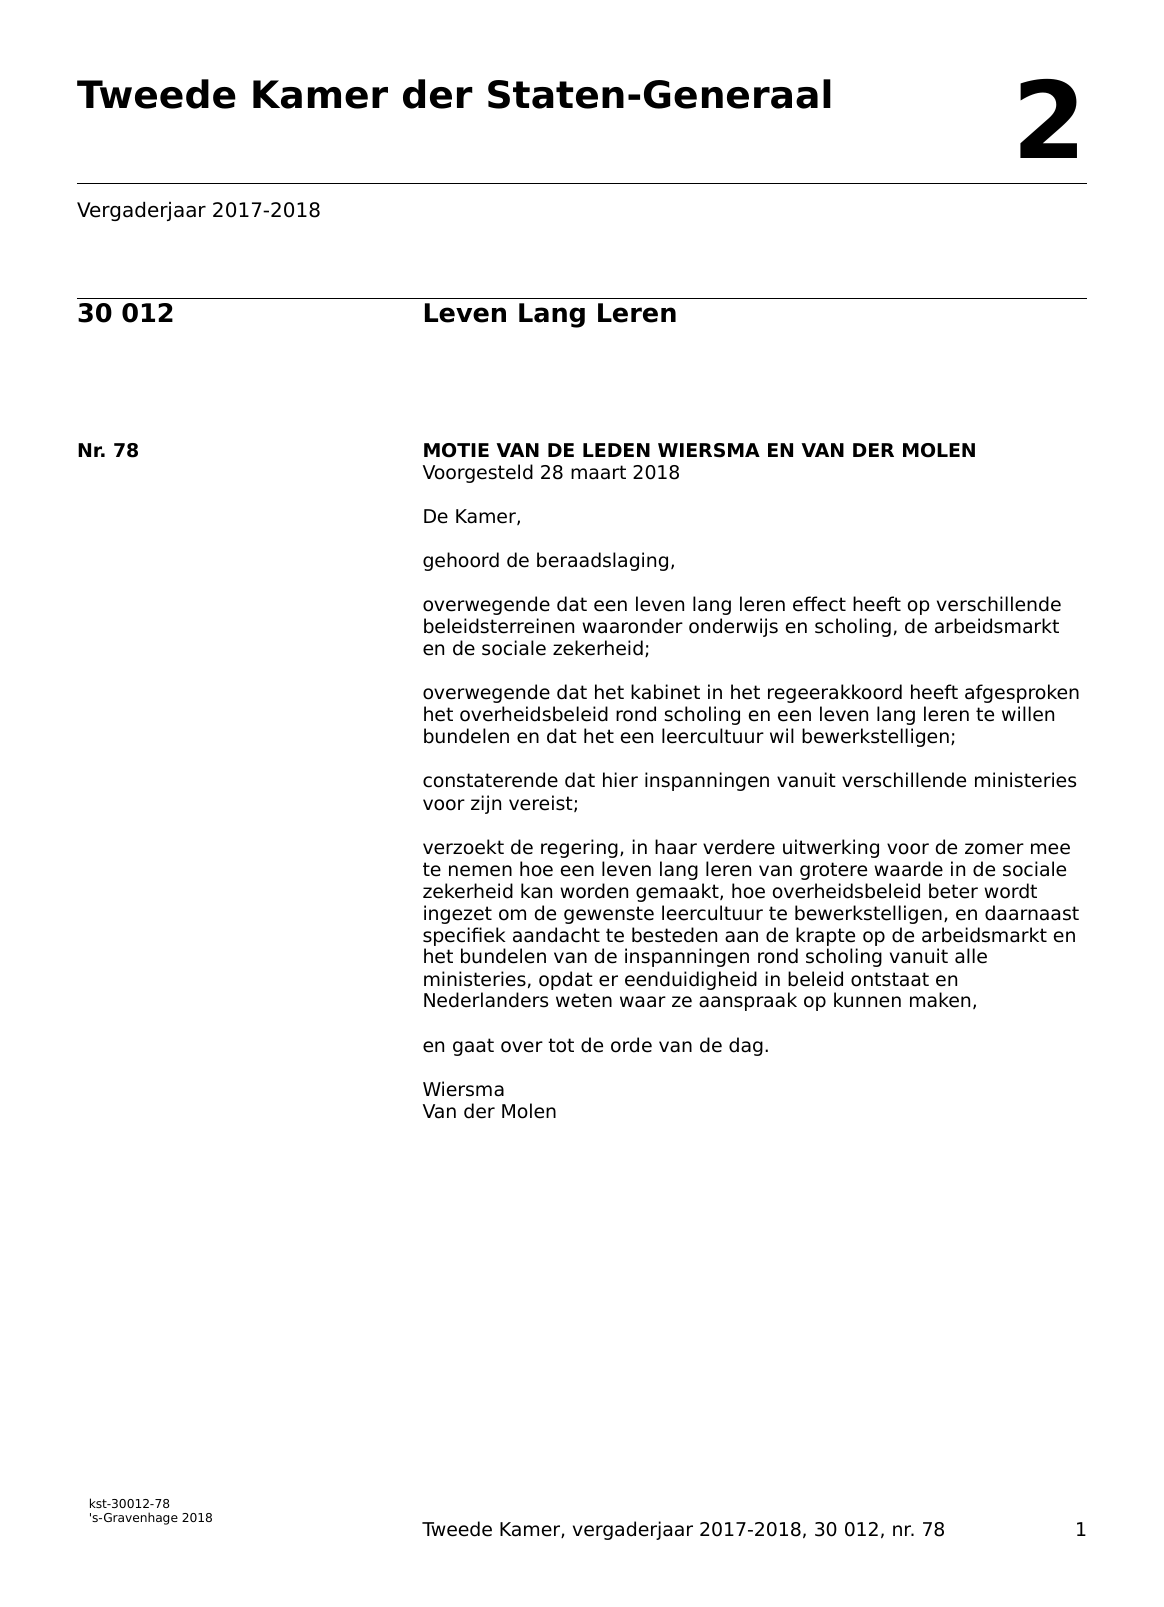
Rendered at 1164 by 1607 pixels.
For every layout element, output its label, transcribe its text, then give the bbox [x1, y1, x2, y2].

text verzoekt de regering, in haar verdere uitwerking voor de zomer mee te nemen hoe een leven lang leren van grotere waarde in de sociale zekerheid kan worden gemaakt, hoe overheidsbeleid beter wordt ingezet om de gewenste leercultuur te bewerkstelligen, en daarnaast specifiek aandacht te besteden aan de krapte op de arbeidsmarkt en het bundelen van de inspanningen rond scholing vanuit alle ministeries, opdat er eenduidigheid in beleid ontstaat en Nederlanders weten waar ze aanspraak op kunnen maken, [422, 837, 1087, 1012]
subtitle Nr. 78 MOTIE VAN DE LEDEN WIERSMA EN VAN DER MOLEN [77, 440, 1087, 462]
table_header 2 [886, 59, 1087, 183]
subtitle 30 012 Leven Lang Leren [77, 299, 1087, 329]
text Voorgesteld 28 maart 2018 [422, 462, 1087, 484]
text De Kamer, [422, 506, 1087, 528]
text gehoord de beraadslaging, [422, 550, 1087, 572]
text constaterende dat hier inspanningen vanuit verschillende ministeries voor zijn vereist; [422, 770, 1087, 814]
table_header Tweede Kamer der Staten-Generaal [77, 59, 886, 183]
text overwegende dat het kabinet in het regeerakkoord heeft afgesproken het overheidsbeleid rond scholing en een leven lang leren te willen bundelen en dat het een leercultuur wil bewerkstelligen; [422, 682, 1087, 748]
table_cell Vergaderjaar 2017-2018 [77, 184, 1087, 298]
text Van der Molen [422, 1101, 1087, 1123]
text Wiersma [422, 1079, 1087, 1101]
text kst-30012-78 [88, 1497, 323, 1511]
text en gaat over tot de orde van de dag. [422, 1034, 1087, 1057]
text overwegende dat een leven lang leren effect heeft op verschillende beleidsterreinen waaronder onderwijs en scholing, de arbeidsmarkt en de sociale zekerheid; [422, 594, 1087, 660]
text 's-Gravenhage 2018 [88, 1511, 323, 1525]
